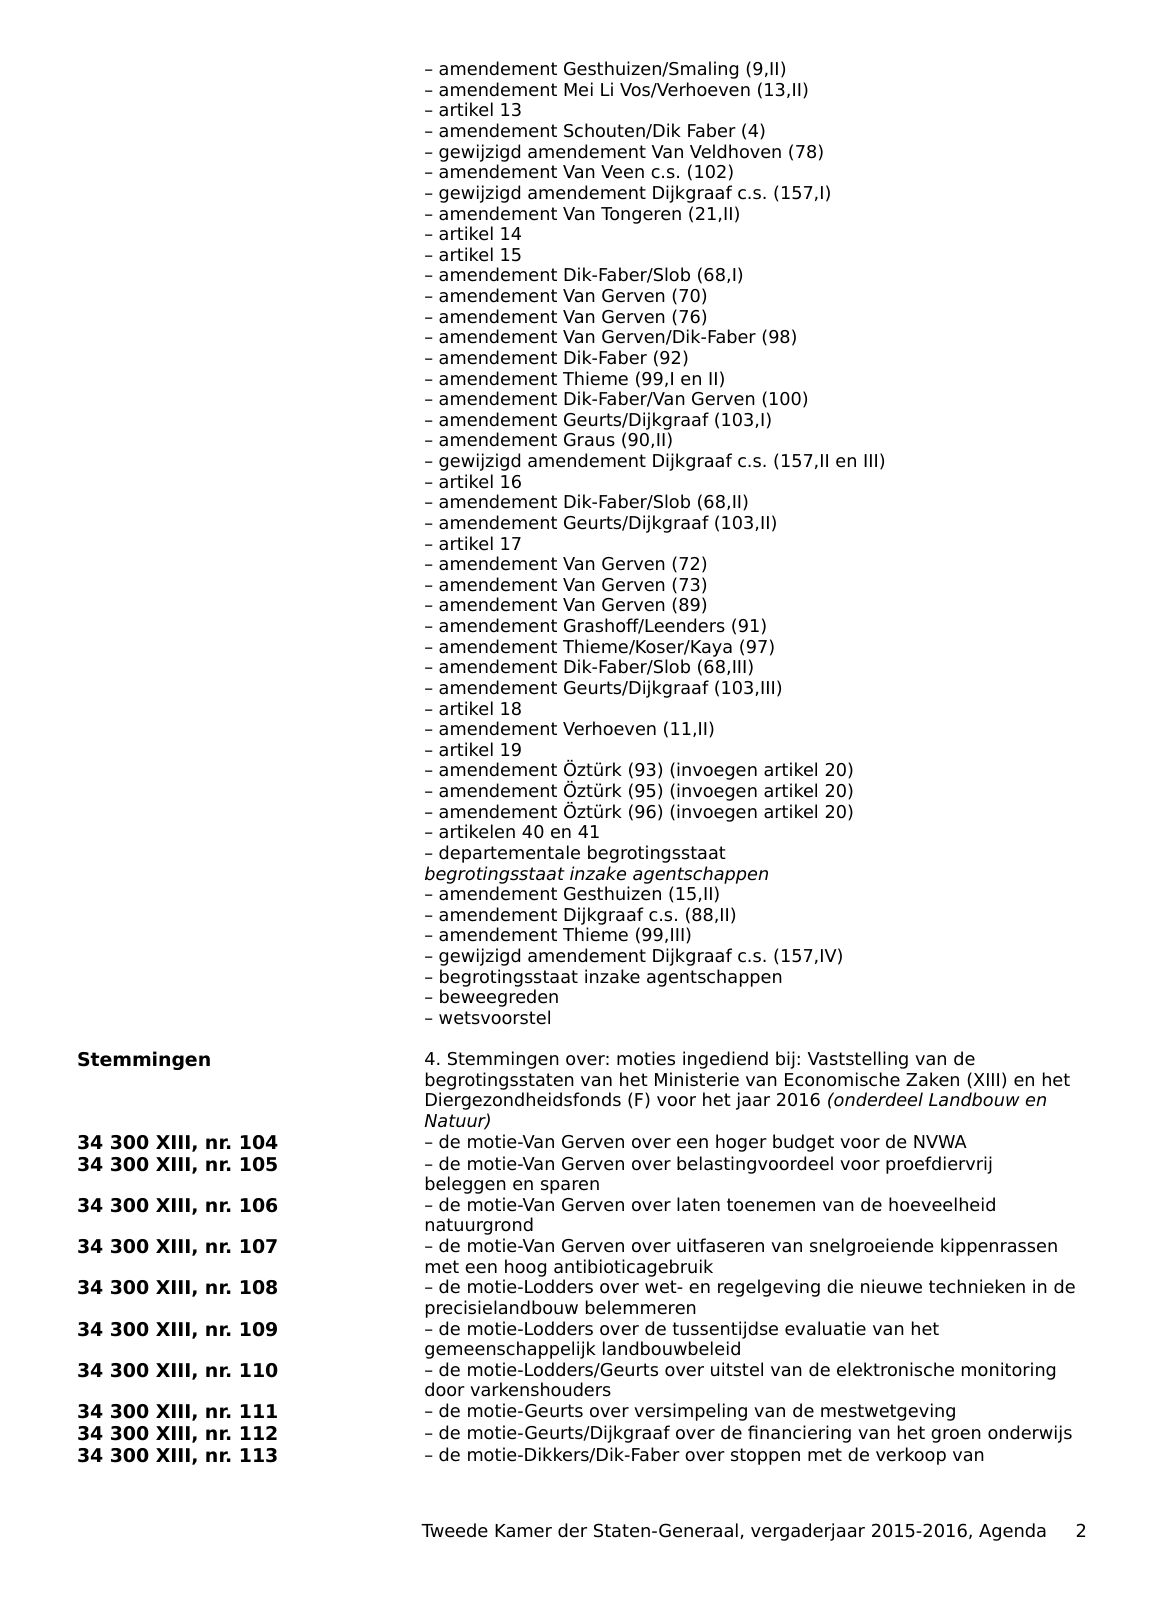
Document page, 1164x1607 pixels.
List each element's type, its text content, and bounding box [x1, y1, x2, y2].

table_cell – artikel 18 [418, 699, 1087, 719]
table_cell – de motie-Van Gerven over uitfaseren van snelgroeiende kippenrassen met een hoog antibioticagebruik [418, 1236, 1087, 1277]
table_cell 34 300 XIII, nr. 113 [77, 1445, 401, 1467]
table_cell 34 300 XIII, nr. 105 [77, 1154, 401, 1195]
table_cell [401, 492, 418, 513]
table_cell [401, 204, 418, 224]
table_cell – gewijzigd amendement Van Veldhoven (78) [418, 142, 1087, 162]
table_cell [401, 1029, 418, 1049]
table_cell [77, 967, 401, 987]
table_cell – gewijzigd amendement Dijkgraaf c.s. (157,I) [418, 183, 1087, 203]
table_cell [401, 307, 418, 327]
table_cell [77, 534, 401, 554]
table_cell – artikel 19 [418, 740, 1087, 760]
table_cell [77, 822, 401, 843]
table_cell [77, 492, 401, 513]
table_cell [401, 843, 418, 863]
table_cell 4. Stemmingen over: moties ingediend bij: Vaststelling van de begrotingsstaten van het Ministerie van Economische Zaken (XIII) en het Diergezondheidsfonds (F) voor het jaar 2016 (onderdeel Landbouw en Natuur) [418, 1049, 1087, 1132]
table_cell – de motie-Lodders over de tussentijdse evaluatie van het gemeenschappelijk landbouwbeleid [418, 1319, 1087, 1360]
table_cell 34 300 XIII, nr. 104 [77, 1132, 401, 1153]
table_cell – amendement Thieme (99,III) [418, 925, 1087, 946]
table_cell – artikel 15 [418, 245, 1087, 265]
table_cell – amendement Dik-Faber/Van Gerven (100) [418, 389, 1087, 410]
table_cell [77, 595, 401, 616]
table_cell [77, 327, 401, 348]
table_cell [401, 781, 418, 802]
table_cell – amendement Dik-Faber (92) [418, 348, 1087, 368]
table_cell [401, 472, 418, 492]
table_cell – artikel 17 [418, 534, 1087, 554]
table_cell [401, 1423, 418, 1445]
table_cell [77, 224, 401, 245]
table_cell [401, 760, 418, 781]
table_cell [401, 595, 418, 616]
table_cell [401, 430, 418, 451]
table_cell [401, 121, 418, 142]
table_cell [77, 554, 401, 575]
table_cell – amendement Van Tongeren (21,II) [418, 204, 1087, 224]
table_cell [401, 554, 418, 575]
table_cell – de motie-Van Gerven over een hoger budget voor de NVWA [418, 1132, 1087, 1153]
table_cell – departementale begrotingsstaat [418, 843, 1087, 863]
table_cell [401, 1008, 418, 1028]
table_cell [401, 1236, 418, 1277]
table_cell [77, 802, 401, 822]
table_cell [77, 369, 401, 389]
table_cell 34 300 XIII, nr. 109 [77, 1319, 401, 1360]
table_cell [401, 657, 418, 678]
table_cell [401, 59, 418, 80]
table_cell [77, 410, 401, 430]
table_cell 34 300 XIII, nr. 107 [77, 1236, 401, 1277]
table_cell [77, 987, 401, 1008]
table_cell [401, 389, 418, 410]
table_cell – amendement Graus (90,II) [418, 430, 1087, 451]
table_cell – gewijzigd amendement Dijkgraaf c.s. (157,IV) [418, 946, 1087, 967]
table_cell – beweegreden [418, 987, 1087, 1008]
table_cell – begrotingsstaat inzake agentschappen [418, 967, 1087, 987]
table_cell – de motie-Geurts/Dijkgraaf over de financiering van het groen onderwijs [418, 1423, 1087, 1445]
table_cell [77, 430, 401, 451]
table_cell [77, 142, 401, 162]
table_cell [401, 224, 418, 245]
table_cell – amendement Öztürk (95) (invoegen artikel 20) [418, 781, 1087, 802]
table_cell – de motie-Lodders/Geurts over uitstel van de elektronische monitoring door varkenshouders [418, 1360, 1087, 1401]
table_cell [77, 616, 401, 637]
table_cell [401, 183, 418, 203]
table_cell [401, 987, 418, 1008]
table_cell [401, 513, 418, 533]
table_cell – amendement Geurts/Dijkgraaf (103,II) [418, 513, 1087, 533]
table_cell [77, 389, 401, 410]
table_cell – amendement Dik-Faber/Slob (68,I) [418, 265, 1087, 286]
table_cell [401, 616, 418, 637]
table_cell 34 300 XIII, nr. 110 [77, 1360, 401, 1401]
table_cell [77, 513, 401, 533]
table_cell – artikel 16 [418, 472, 1087, 492]
table_cell [77, 59, 401, 80]
table_cell [401, 1401, 418, 1423]
table_cell – amendement Grashoff/Leenders (91) [418, 616, 1087, 637]
table_cell Stemmingen [77, 1049, 401, 1132]
table_cell [77, 472, 401, 492]
table_cell [401, 348, 418, 368]
table_cell [401, 286, 418, 307]
table_cell – amendement Geurts/Dijkgraaf (103,I) [418, 410, 1087, 430]
table_cell [401, 410, 418, 430]
table_cell [401, 1360, 418, 1401]
table_cell [77, 286, 401, 307]
table_cell [77, 657, 401, 678]
table_cell [77, 1029, 401, 1049]
table_cell [401, 1049, 418, 1132]
table_cell – amendement Schouten/Dik Faber (4) [418, 121, 1087, 142]
table_cell – amendement Van Gerven (70) [418, 286, 1087, 307]
table_cell [401, 327, 418, 348]
table_cell – amendement Öztürk (96) (invoegen artikel 20) [418, 802, 1087, 822]
table_cell – de motie-Van Gerven over laten toenemen van de hoeveelheid natuurgrond [418, 1195, 1087, 1236]
table_cell [401, 1445, 418, 1467]
table_cell – amendement Verhoeven (11,II) [418, 719, 1087, 740]
table_cell [401, 884, 418, 905]
table_cell [77, 946, 401, 967]
table_cell begrotingsstaat inzake agentschappen [418, 864, 1087, 884]
table_cell – artikel 13 [418, 100, 1087, 121]
table_cell [77, 575, 401, 595]
table_cell [401, 637, 418, 657]
table_cell [77, 637, 401, 657]
table_cell 34 300 XIII, nr. 111 [77, 1401, 401, 1423]
table_cell [401, 1319, 418, 1360]
table_cell – amendement Van Gerven (73) [418, 575, 1087, 595]
table_cell – amendement Geurts/Dijkgraaf (103,III) [418, 678, 1087, 698]
table_cell [401, 678, 418, 698]
table_cell [401, 1132, 418, 1153]
table_cell [401, 142, 418, 162]
table_cell [77, 307, 401, 327]
table_cell [401, 369, 418, 389]
table_cell 34 300 XIII, nr. 106 [77, 1195, 401, 1236]
table_cell [401, 967, 418, 987]
table_cell – amendement Mei Li Vos/Verhoeven (13,II) [418, 80, 1087, 100]
table_cell – amendement Thieme (99,I en II) [418, 369, 1087, 389]
table_cell [77, 348, 401, 368]
table_cell [77, 80, 401, 100]
table_cell [401, 1277, 418, 1318]
table_cell [401, 245, 418, 265]
table_cell [401, 575, 418, 595]
table_cell [401, 1195, 418, 1236]
table_cell – amendement Gesthuizen (15,II) [418, 884, 1087, 905]
table_cell [77, 699, 401, 719]
table_cell – amendement Van Gerven (89) [418, 595, 1087, 616]
table_cell – amendement Gesthuizen/Smaling (9,II) [418, 59, 1087, 80]
table_cell – amendement Öztürk (93) (invoegen artikel 20) [418, 760, 1087, 781]
table_cell [77, 265, 401, 286]
table_cell [77, 245, 401, 265]
table_cell – de motie-Lodders over wet- en regelgeving die nieuwe technieken in de precisielandbouw belemmeren [418, 1277, 1087, 1318]
table_cell – amendement Dik-Faber/Slob (68,II) [418, 492, 1087, 513]
table_cell – amendement Van Gerven (72) [418, 554, 1087, 575]
table_cell [77, 781, 401, 802]
table_cell [401, 265, 418, 286]
table_cell – gewijzigd amendement Dijkgraaf c.s. (157,II en III) [418, 451, 1087, 472]
table_cell – wetsvoorstel [418, 1008, 1087, 1028]
table_cell 34 300 XIII, nr. 112 [77, 1423, 401, 1445]
table_cell [401, 534, 418, 554]
table_cell [77, 843, 401, 863]
table_cell 34 300 XIII, nr. 108 [77, 1277, 401, 1318]
table_cell – amendement Dijkgraaf c.s. (88,II) [418, 905, 1087, 925]
table_cell [401, 822, 418, 843]
table_cell [77, 678, 401, 698]
table_cell [77, 740, 401, 760]
table_cell – amendement Dik-Faber/Slob (68,III) [418, 657, 1087, 678]
table_cell [401, 719, 418, 740]
table_cell [401, 100, 418, 121]
table_cell [77, 121, 401, 142]
table_cell [401, 802, 418, 822]
table_cell [401, 864, 418, 884]
table_cell – amendement Van Gerven/Dik-Faber (98) [418, 327, 1087, 348]
table_cell – de motie-Van Gerven over belastingvoordeel voor proefdiervrij beleggen en sparen [418, 1154, 1087, 1195]
table_cell [77, 905, 401, 925]
table_cell – amendement Van Veen c.s. (102) [418, 162, 1087, 183]
table_cell [77, 162, 401, 183]
table_cell [401, 162, 418, 183]
table_cell [401, 946, 418, 967]
table_cell [401, 905, 418, 925]
table_cell – amendement Van Gerven (76) [418, 307, 1087, 327]
table_cell [418, 1029, 1087, 1049]
table_cell [401, 1154, 418, 1195]
table_cell [401, 80, 418, 100]
table_cell [77, 760, 401, 781]
table_cell [77, 204, 401, 224]
table_cell [77, 864, 401, 884]
table_cell – amendement Thieme/Koser/Kaya (97) [418, 637, 1087, 657]
table_cell – de motie-Geurts over versimpeling van de mestwetgeving [418, 1401, 1087, 1423]
table_cell [77, 719, 401, 740]
table_cell [401, 925, 418, 946]
table_cell [401, 699, 418, 719]
table_cell [77, 884, 401, 905]
table_cell – artikel 14 [418, 224, 1087, 245]
table_cell [77, 100, 401, 121]
table_cell – de motie-Dikkers/Dik-Faber over stoppen met de verkoop van [418, 1445, 1087, 1467]
table_cell [401, 740, 418, 760]
table_cell [77, 925, 401, 946]
table_cell [77, 1008, 401, 1028]
table_cell [401, 451, 418, 472]
table_cell [77, 183, 401, 203]
table_cell – artikelen 40 en 41 [418, 822, 1087, 843]
table_cell [77, 451, 401, 472]
